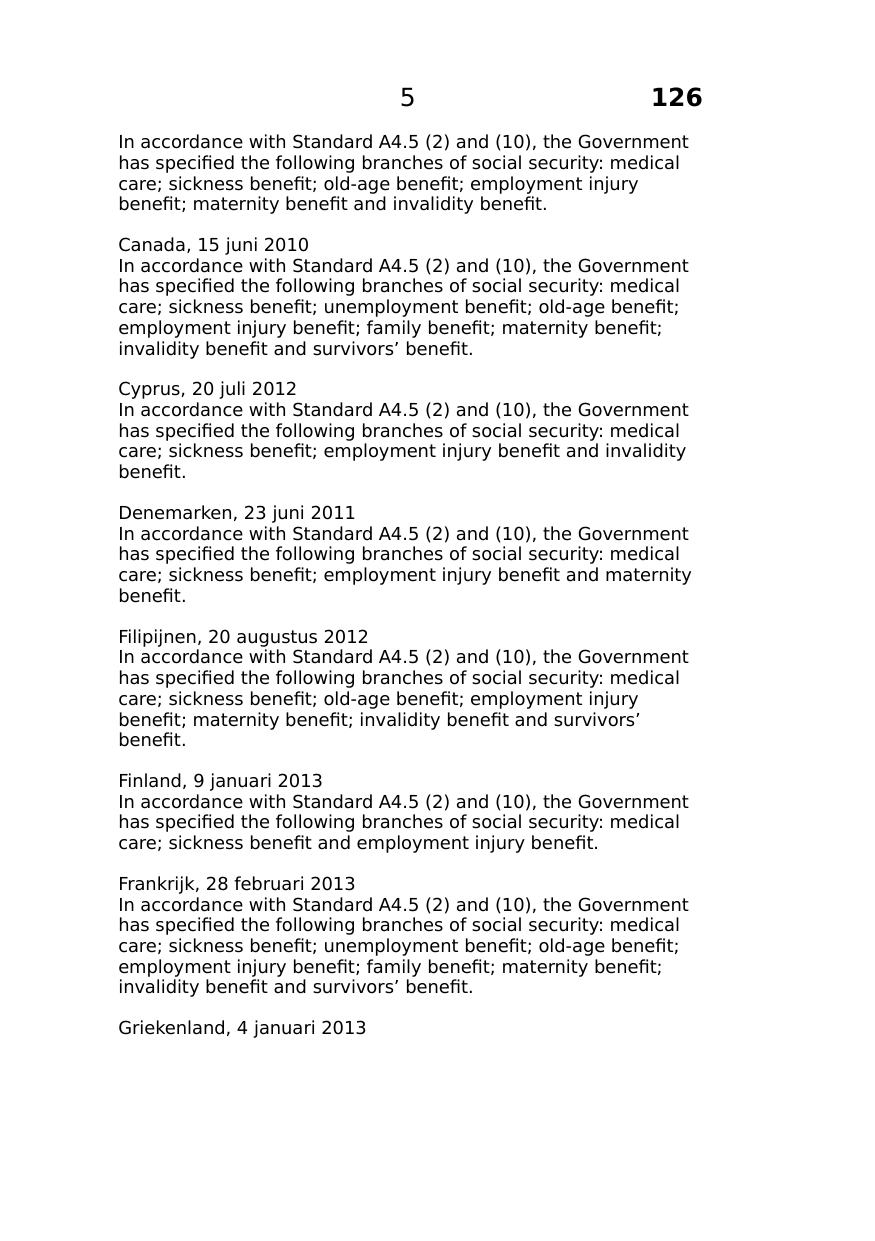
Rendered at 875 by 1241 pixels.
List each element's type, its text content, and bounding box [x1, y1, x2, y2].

text Canada, 15 juni 2010 [118, 235, 703, 256]
text Griekenland, 4 januari 2013 [118, 1018, 703, 1039]
text Finland, 9 januari 2013 [118, 771, 703, 792]
text In accordance with Standard A4.5 (2) and (10), the Government has specified the following branches of social security: medical care; sickness benefit; old-age benefit; employment injury benefit; maternity benefit and invalidity benefit. [118, 132, 703, 215]
text Frankrijk, 28 februari 2013 [118, 874, 703, 894]
text In accordance with Standard A4.5 (2) and (10), the Government has specified the following branches of social security: medical care; sickness benefit and employment injury benefit. [118, 792, 703, 854]
text In accordance with Standard A4.5 (2) and (10), the Government has specified the following branches of social security: medical care; sickness benefit; employment injury benefit and maternity benefit. [118, 523, 703, 606]
text Filipijnen, 20 augustus 2012 [118, 626, 703, 647]
text In accordance with Standard A4.5 (2) and (10), the Government has specified the following branches of social security: medical care; sickness benefit; unemployment benefit; old-age benefit; employment injury benefit; family benefit; maternity benefit; invalidity benefit and survivors’ benefit. [118, 256, 703, 359]
text Denemarken, 23 juni 2011 [118, 503, 703, 523]
text In accordance with Standard A4.5 (2) and (10), the Government has specified the following branches of social security: medical care; sickness benefit; unemployment benefit; old-age benefit; employment injury benefit; family benefit; maternity benefit; invalidity benefit and survivors’ benefit. [118, 894, 703, 998]
text In accordance with Standard A4.5 (2) and (10), the Government has specified the following branches of social security: medical care; sickness benefit; old-age benefit; employment injury benefit; maternity benefit; invalidity benefit and survivors’ benefit. [118, 647, 703, 751]
text Cyprus, 20 juli 2012 [118, 379, 703, 400]
text In accordance with Standard A4.5 (2) and (10), the Government has specified the following branches of social security: medical care; sickness benefit; employment injury benefit and invalidity benefit. [118, 400, 703, 483]
